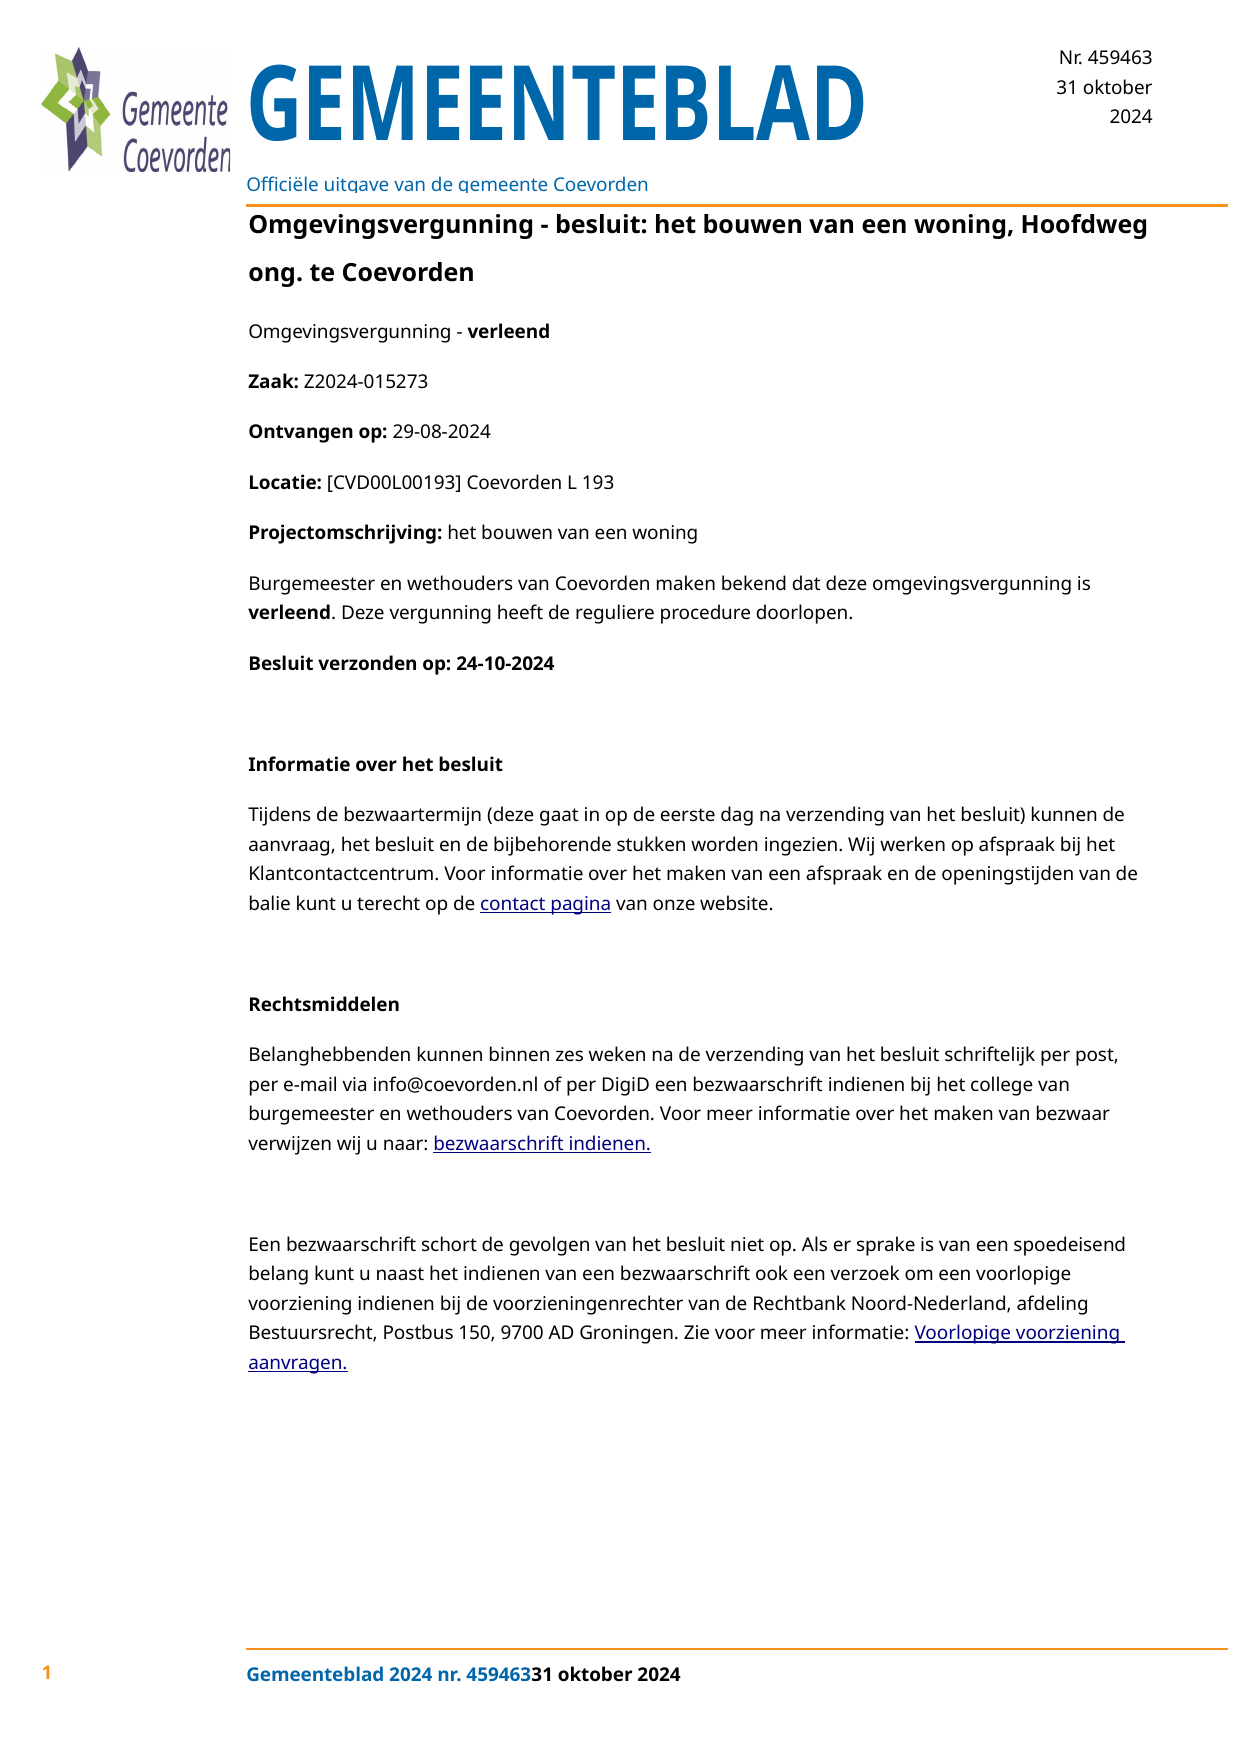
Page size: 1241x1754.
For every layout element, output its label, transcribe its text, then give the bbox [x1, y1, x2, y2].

text Informatie over het besluit [248, 751, 1152, 777]
text Zaak: Z2024-015273 [248, 368, 1152, 394]
text Projectomschrijving: het bouwen van een woning [248, 519, 1152, 545]
text Locatie: [CVD00L00193] Coevorden L 193 [248, 469, 1152, 495]
text Belanghebbenden kunnen binnen zes weken na de verzending van het besluit schriftelijk per post, per e-mail via info@coevorden.nl of per DigiD een bezwaarschrift indienen bij het college van burgemeester en wethouders van Coevorden. Voor meer informatie over het maken van bezwaar verwijzen wij u naar: bezwaarschrift indienen. [248, 1041, 1152, 1156]
text Tijdens de bezwaartermijn (deze gaat in op de eerste dag na verzending van het besluit) kunnen de aanvraag, het besluit en de bijbehorende stukken worden ingezien. Wij werken op afspraak bij het Klantcontactcentrum. Voor informatie over het maken van een afspraak en de openingstijden van de balie kunt u terecht op de contact pagina van onze website. [248, 801, 1152, 916]
text Een bezwaarschrift schort de gevolgen van het besluit niet op. Als er sprake is van een spoedeisend belang kunt u naast het indienen van een bezwaarschrift ook een verzoek om een voorlopige voorziening indienen bij de voorzieningenrechter van de Rechtbank Noord-Nederland, afdeling Bestuursrecht, Postbus 150, 9700 AD Groningen. Zie voor meer informatie: Voorlopige voorziening aanvragen. [248, 1231, 1152, 1375]
text Omgevingsvergunning - verleend [248, 318, 1152, 344]
text Rechtsmiddelen [248, 991, 1152, 1017]
text Ontvangen op: 29-08-2024 [248, 419, 1152, 444]
text Besluit verzonden op: 24-10-2024 [248, 650, 1152, 676]
picture [41, 47, 231, 172]
text Burgemeester en wethouders van Coevorden maken bekend dat deze omgevingsvergunning is verleend. Deze vergunning heeft de reguliere procedure doorlopen. [248, 570, 1152, 625]
text Omgevingsvergunning - besluit: het bouwen van een woning, Hoofdweg ong. te Coevorden [248, 207, 1152, 288]
